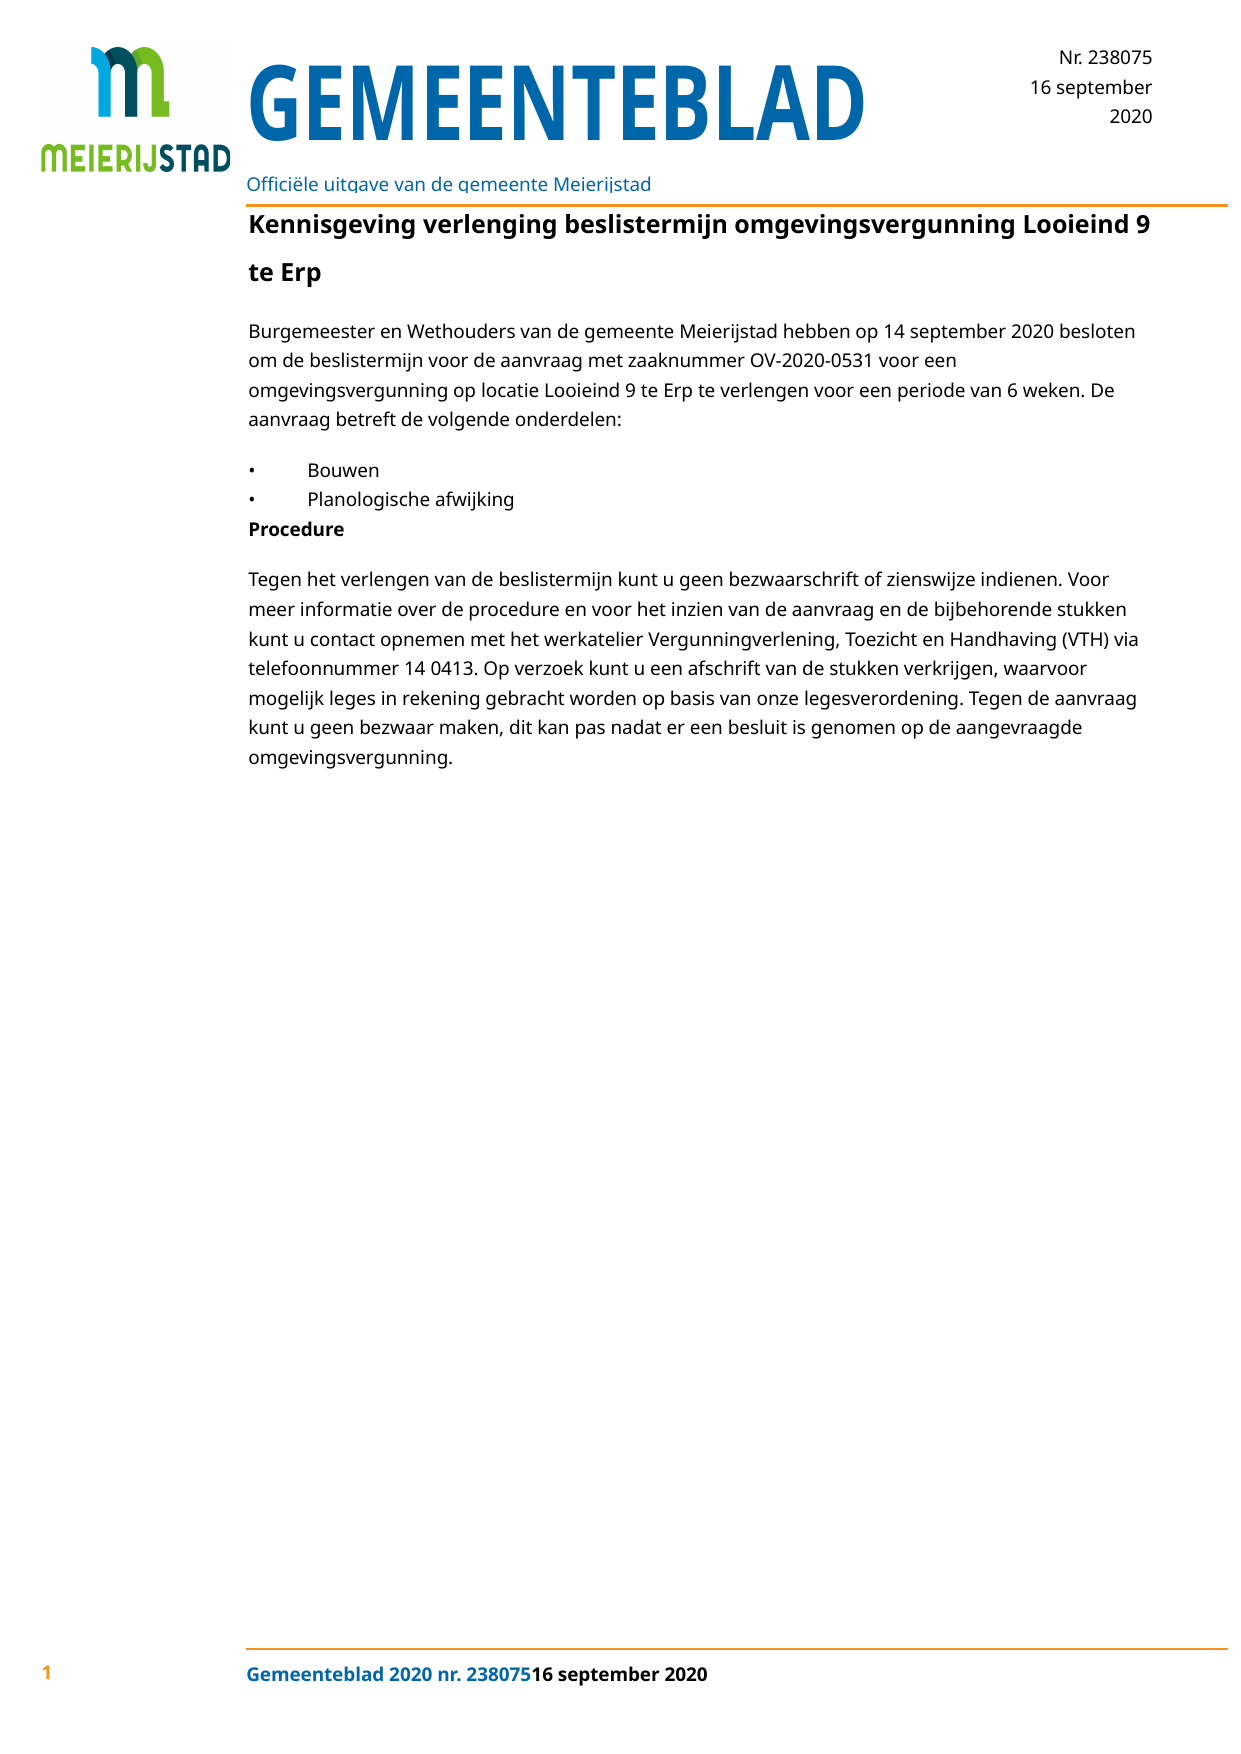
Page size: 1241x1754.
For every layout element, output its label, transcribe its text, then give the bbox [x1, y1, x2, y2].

text Burgemeester en Wethouders van de gemeente Meierijstad hebben op 14 september 2020 besloten om de beslistermijn voor de aanvraag met zaaknummer OV-2020-0531 voor een omgevingsvergunning op locatie Looieind 9 te Erp te verlengen voor een periode van 6 weken. De aanvraag betreft de volgende onderdelen: [248, 318, 1152, 432]
list Planologische afwijking [248, 487, 1152, 512]
text Kennisgeving verlenging beslistermijn omgevingsvergunning Looieind 9 te Erp [248, 207, 1152, 288]
text Procedure [248, 516, 1152, 542]
list Bouwen [248, 457, 1152, 483]
text Tegen het verlengen van de beslistermijn kunt u geen bezwaarschrift of zienswijze indienen. Voor meer informatie over de procedure en voor het inzien van de aanvraag en de bijbehorende stukken kunt u contact opnemen met het werkatelier Vergunningverlening, Toezicht en Handhaving (VTH) via telefoonnummer 14 0413. Op verzoek kunt u een afschrift van de stukken verkrijgen, waarvoor mogelijk leges in rekening gebracht worden op basis van onze legesverordening. Tegen de aanvraag kunt u geen bezwaar maken, dit kan pas nadat er een besluit is genomen op de aangevraagde omgevingsvergunning. [248, 567, 1152, 770]
picture [41, 47, 231, 172]
